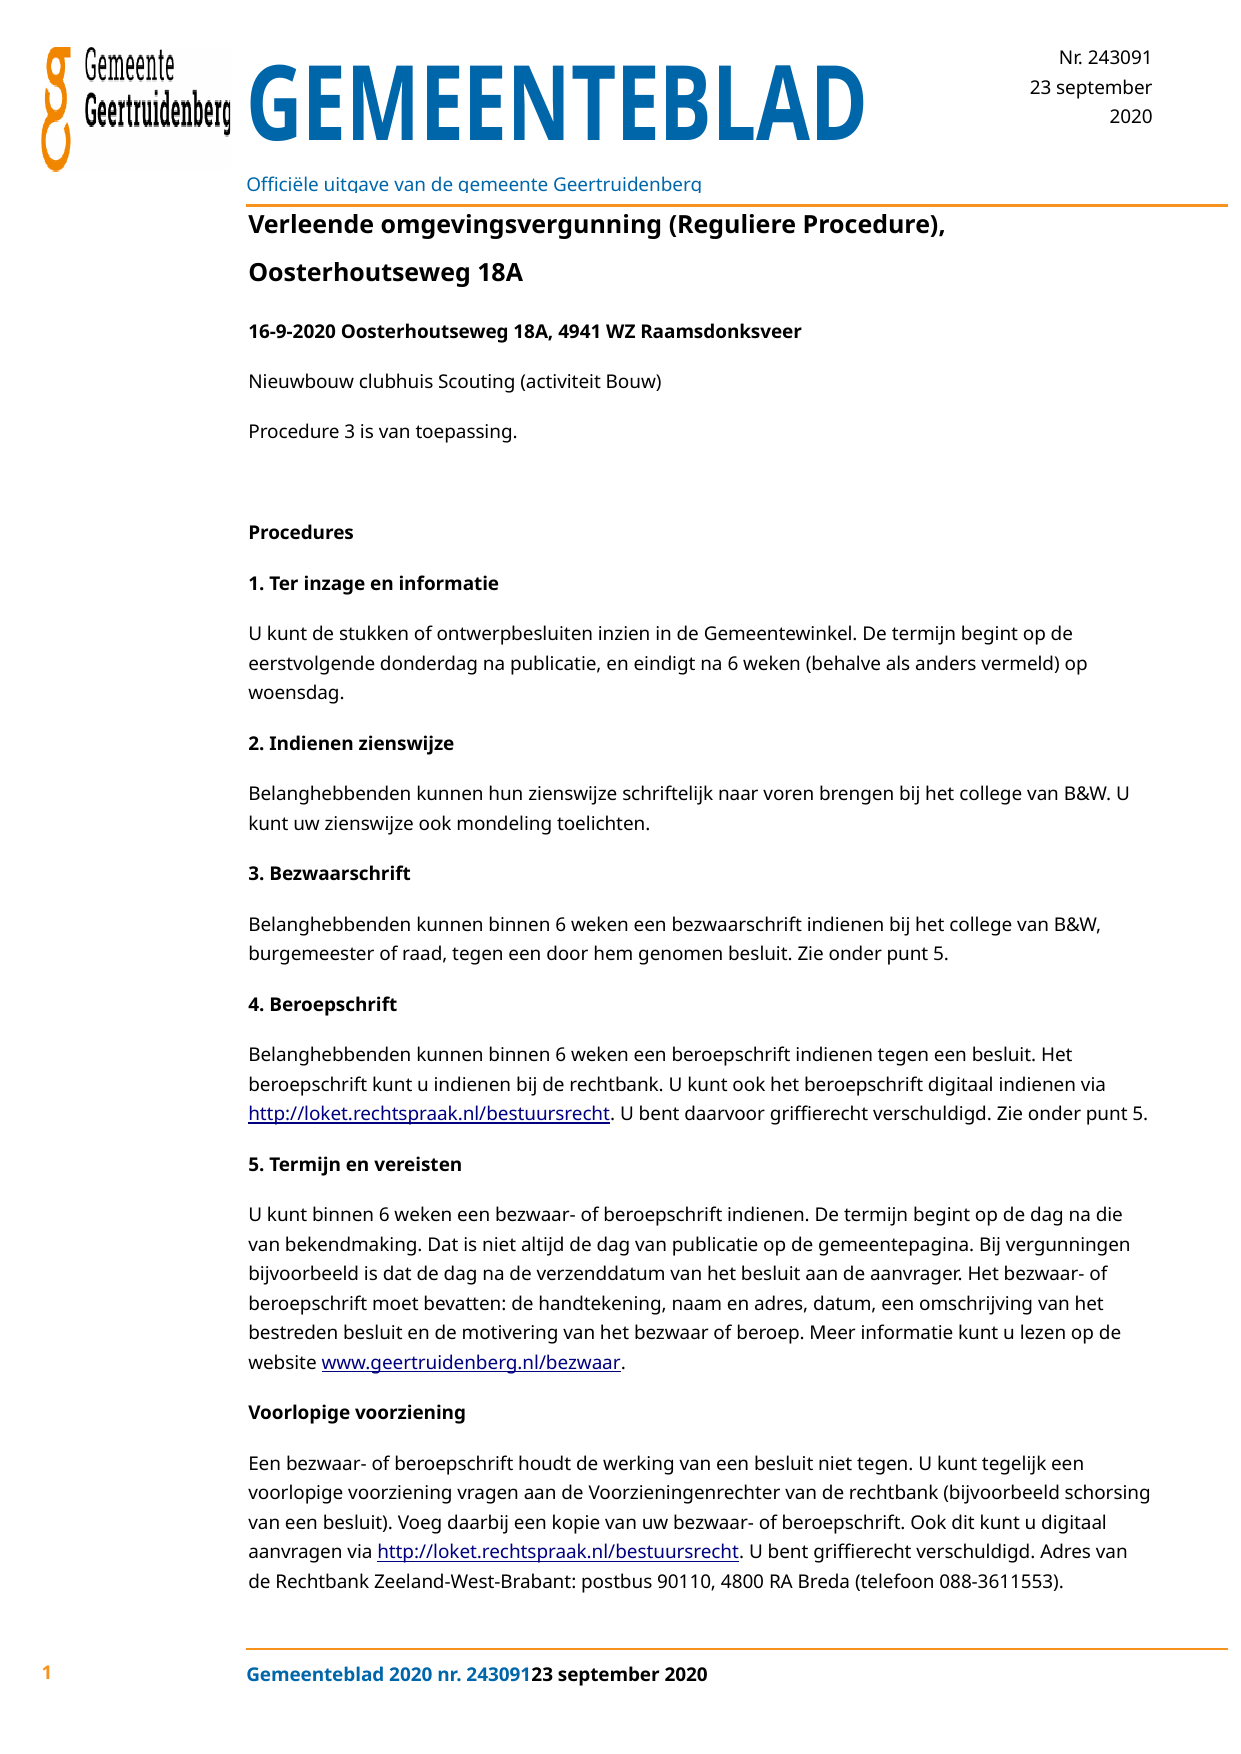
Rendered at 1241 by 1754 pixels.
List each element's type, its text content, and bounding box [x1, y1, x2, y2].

text U kunt binnen 6 weken een bezwaar- of beroepschrift indienen. De termijn begint op de dag na die van bekendmaking. Dat is niet altijd de dag van publicatie op de gemeentepagina. Bij vergunningen bijvoorbeeld is dat de dag na de verzenddatum van het besluit aan de aanvrager. Het bezwaar- of beroepschrift moet bevatten: de handtekening, naam en adres, datum, een omschrijving van het bestreden besluit en de motivering van het bezwaar of beroep. Meer informatie kunt u lezen op de website www.geertruidenberg.nl/bezwaar. [248, 1201, 1152, 1375]
text 1. Ter inzage en informatie [248, 570, 1152, 596]
text Procedure 3 is van toepassing. [248, 419, 1152, 444]
text Belanghebbenden kunnen binnen 6 weken een bezwaarschrift indienen bij het college van B&W, burgemeester of raad, tegen een door hem genomen besluit. Zie onder punt 5. [248, 911, 1152, 966]
text 5. Termijn en vereisten [248, 1151, 1152, 1177]
text 4. Beroepschrift [248, 991, 1152, 1017]
text Belanghebbenden kunnen hun zienswijze schriftelijk naar voren brengen bij het college van B&W. U kunt uw zienswijze ook mondeling toelichten. [248, 780, 1152, 836]
text Een bezwaar- of beroepschrift houdt de werking van een besluit niet tegen. U kunt tegelijk een voorlopige voorziening vragen aan de Voorzieningenrechter van de rechtbank (bijvoorbeeld schorsing van een besluit). Voeg daarbij een kopie van uw bezwaar- of beroepschrift. Ook dit kunt u digitaal aanvragen via http://loket.rechtspraak.nl/bestuursrecht. U bent griffierecht verschuldigd. Adres van de Rechtbank Zeeland-West-Brabant: postbus 90110, 4800 RA Breda (telefoon 088-3611553). [248, 1450, 1152, 1594]
text 3. Bezwaarschrift [248, 860, 1152, 886]
text Voorlopige voorziening [248, 1399, 1152, 1425]
text Belanghebbenden kunnen binnen 6 weken een beroepschrift indienen tegen een besluit. Het beroepschrift kunt u indienen bij de rechtbank. U kunt ook het beroepschrift digitaal indienen via http://loket.rechtspraak.nl/bestuursrecht. U bent daarvoor griffierecht verschuldigd. Zie onder punt 5. [248, 1041, 1152, 1126]
text 16-9-2020 Oosterhoutseweg 18A, 4941 WZ Raamsdonksveer [248, 318, 1152, 344]
picture [41, 47, 231, 172]
text Verleende omgevingsvergunning (Reguliere Procedure), Oosterhoutseweg 18A [248, 207, 1152, 288]
text Nieuwbouw clubhuis Scouting (activiteit Bouw) [248, 368, 1152, 394]
text U kunt de stukken of ontwerpbesluiten inzien in de Gemeentewinkel. De termijn begint op de eerstvolgende donderdag na publicatie, en eindigt na 6 weken (behalve als anders vermeld) op woensdag. [248, 620, 1152, 705]
text 2. Indienen zienswijze [248, 730, 1152, 756]
text Procedures [248, 519, 1152, 545]
